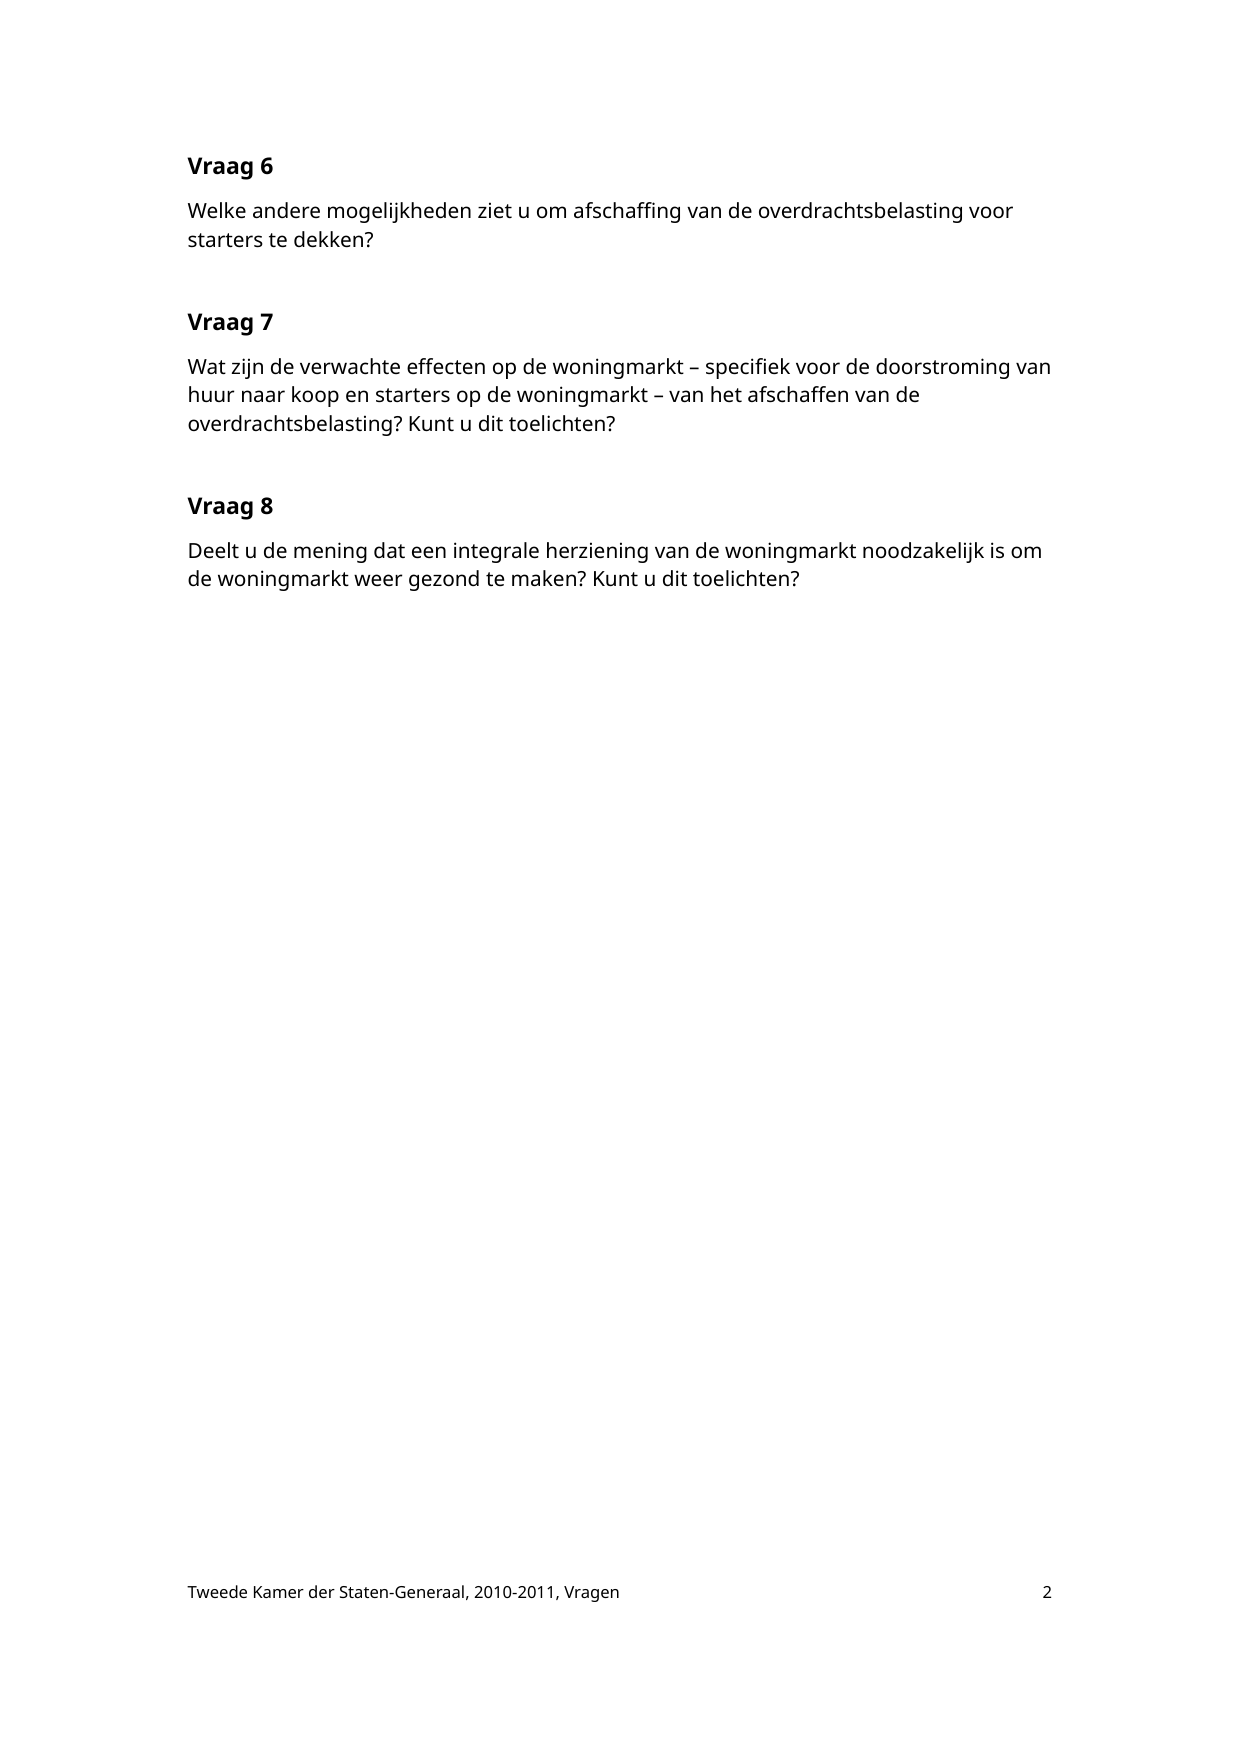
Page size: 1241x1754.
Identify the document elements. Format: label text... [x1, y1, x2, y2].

subtitle Vraag 7 [187, 306, 1053, 337]
subtitle Vraag 6 [187, 150, 1053, 181]
text Wat zijn de verwachte effecten op de woningmarkt – specifiek voor de doorstroming van huur naar koop en starters op de woningmarkt – van het afschaffen van de overdrachtsbelasting? Kunt u dit toelichten? [187, 352, 1053, 437]
subtitle Vraag 8 [187, 490, 1053, 521]
text Deelt u de mening dat een integrale herziening van de woningmarkt noodzakelijk is om de woningmarkt weer gezond te maken? Kunt u dit toelichten? [187, 536, 1053, 593]
text Welke andere mogelijkheden ziet u om afschaffing van de overdrachtsbelasting voor starters te dekken? [187, 196, 1053, 253]
